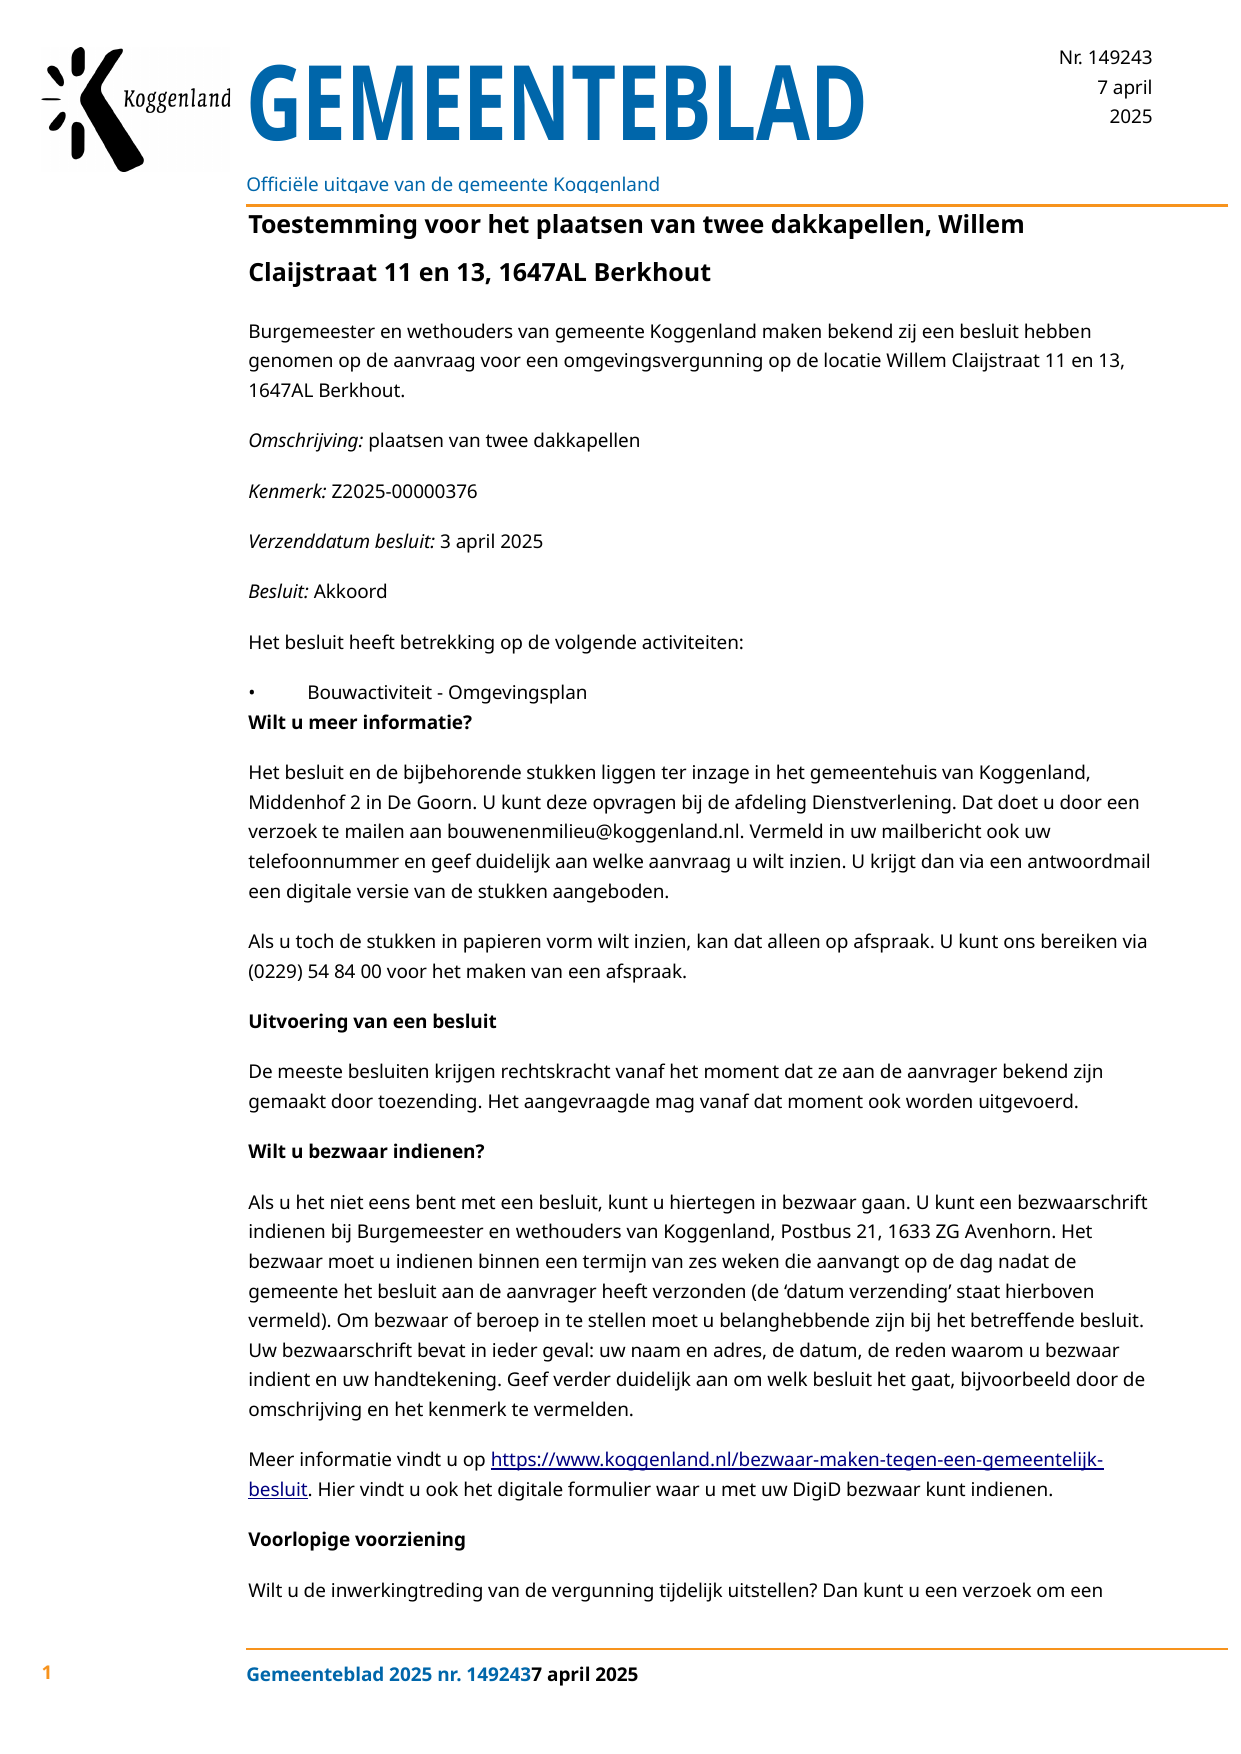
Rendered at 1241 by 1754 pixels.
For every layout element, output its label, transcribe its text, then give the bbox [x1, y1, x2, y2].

text Wilt u de inwerkingtreding van de vergunning tijdelijk uitstellen? Dan kunt u een verzoek om een [248, 1577, 1152, 1603]
text Als u toch de stukken in papieren vorm wilt inzien, kan dat alleen op afspraak. U kunt ons bereiken via (0229) 54 84 00 voor het maken van een afspraak. [248, 928, 1152, 984]
text Als u het niet eens bent met een besluit, kunt u hiertegen in bezwaar gaan. U kunt een bezwaarschrift indienen bij Burgemeester en wethouders van Koggenland, Postbus 21, 1633 ZG Avenhorn. Het bezwaar moet u indienen binnen een termijn van zes weken die aanvangt op de dag nadat de gemeente het besluit aan de aanvrager heeft verzonden (de ‘datum verzending’ staat hierboven vermeld). Om bezwaar of beroep in te stellen moet u belanghebbende zijn bij het betreffende besluit. Uw bezwaarschrift bevat in ieder geval: uw naam en adres, de datum, de reden waarom u bezwaar indient en uw handtekening. Geef verder duidelijk aan om welk besluit het gaat, bijvoorbeeld door de omschrijving en het kenmerk te vermelden. [248, 1189, 1152, 1422]
text Wilt u bezwaar indienen? [248, 1139, 1152, 1164]
text Kenmerk: Z2025-00000376 [248, 478, 1152, 504]
text Het besluit heeft betrekking op de volgende activiteiten: [248, 629, 1152, 655]
text De meeste besluiten krijgen rechtskracht vanaf het moment dat ze aan de aanvrager bekend zijn gemaakt door toezending. Het aangevraagde mag vanaf dat moment ook worden uitgevoerd. [248, 1059, 1152, 1114]
text Wilt u meer informatie? [248, 709, 1152, 735]
text Voorlopige voorziening [248, 1527, 1152, 1552]
text Besluit: Akkoord [248, 579, 1152, 604]
text Het besluit en de bijbehorende stukken liggen ter inzage in het gemeentehuis van Koggenland, Middenhof 2 in De Goorn. U kunt deze opvragen bij de afdeling Dienstverlening. Dat doet u door een verzoek te mailen aan bouwenenmilieu@koggenland.nl. Vermeld in uw mailbericht ook uw telefoonnummer en geef duidelijk aan welke aanvraag u wilt inzien. U krijgt dan via een antwoordmail een digitale versie van de stukken aangeboden. [248, 759, 1152, 904]
text Meer informatie vindt u op https://www.koggenland.nl/bezwaar-maken-tegen-een-gemeentelijk-besluit. Hier vindt u ook het digitale formulier waar u met uw DigiD bezwaar kunt indienen. [248, 1447, 1152, 1502]
text Omschrijving: plaatsen van twee dakkapellen [248, 427, 1152, 453]
picture [41, 47, 231, 172]
text Burgemeester en wethouders van gemeente Koggenland maken bekend zij een besluit hebben genomen op de aanvraag voor een omgevingsvergunning op de locatie Willem Claijstraat 11 en 13, 1647AL Berkhout. [248, 318, 1152, 403]
text Uitvoering van een besluit [248, 1008, 1152, 1034]
text Verzenddatum besluit: 3 april 2025 [248, 528, 1152, 554]
list Bouwactiviteit - Omgevingsplan [248, 679, 1152, 705]
text Toestemming voor het plaatsen van twee dakkapellen, Willem Claijstraat 11 en 13, 1647AL Berkhout [248, 207, 1152, 288]
